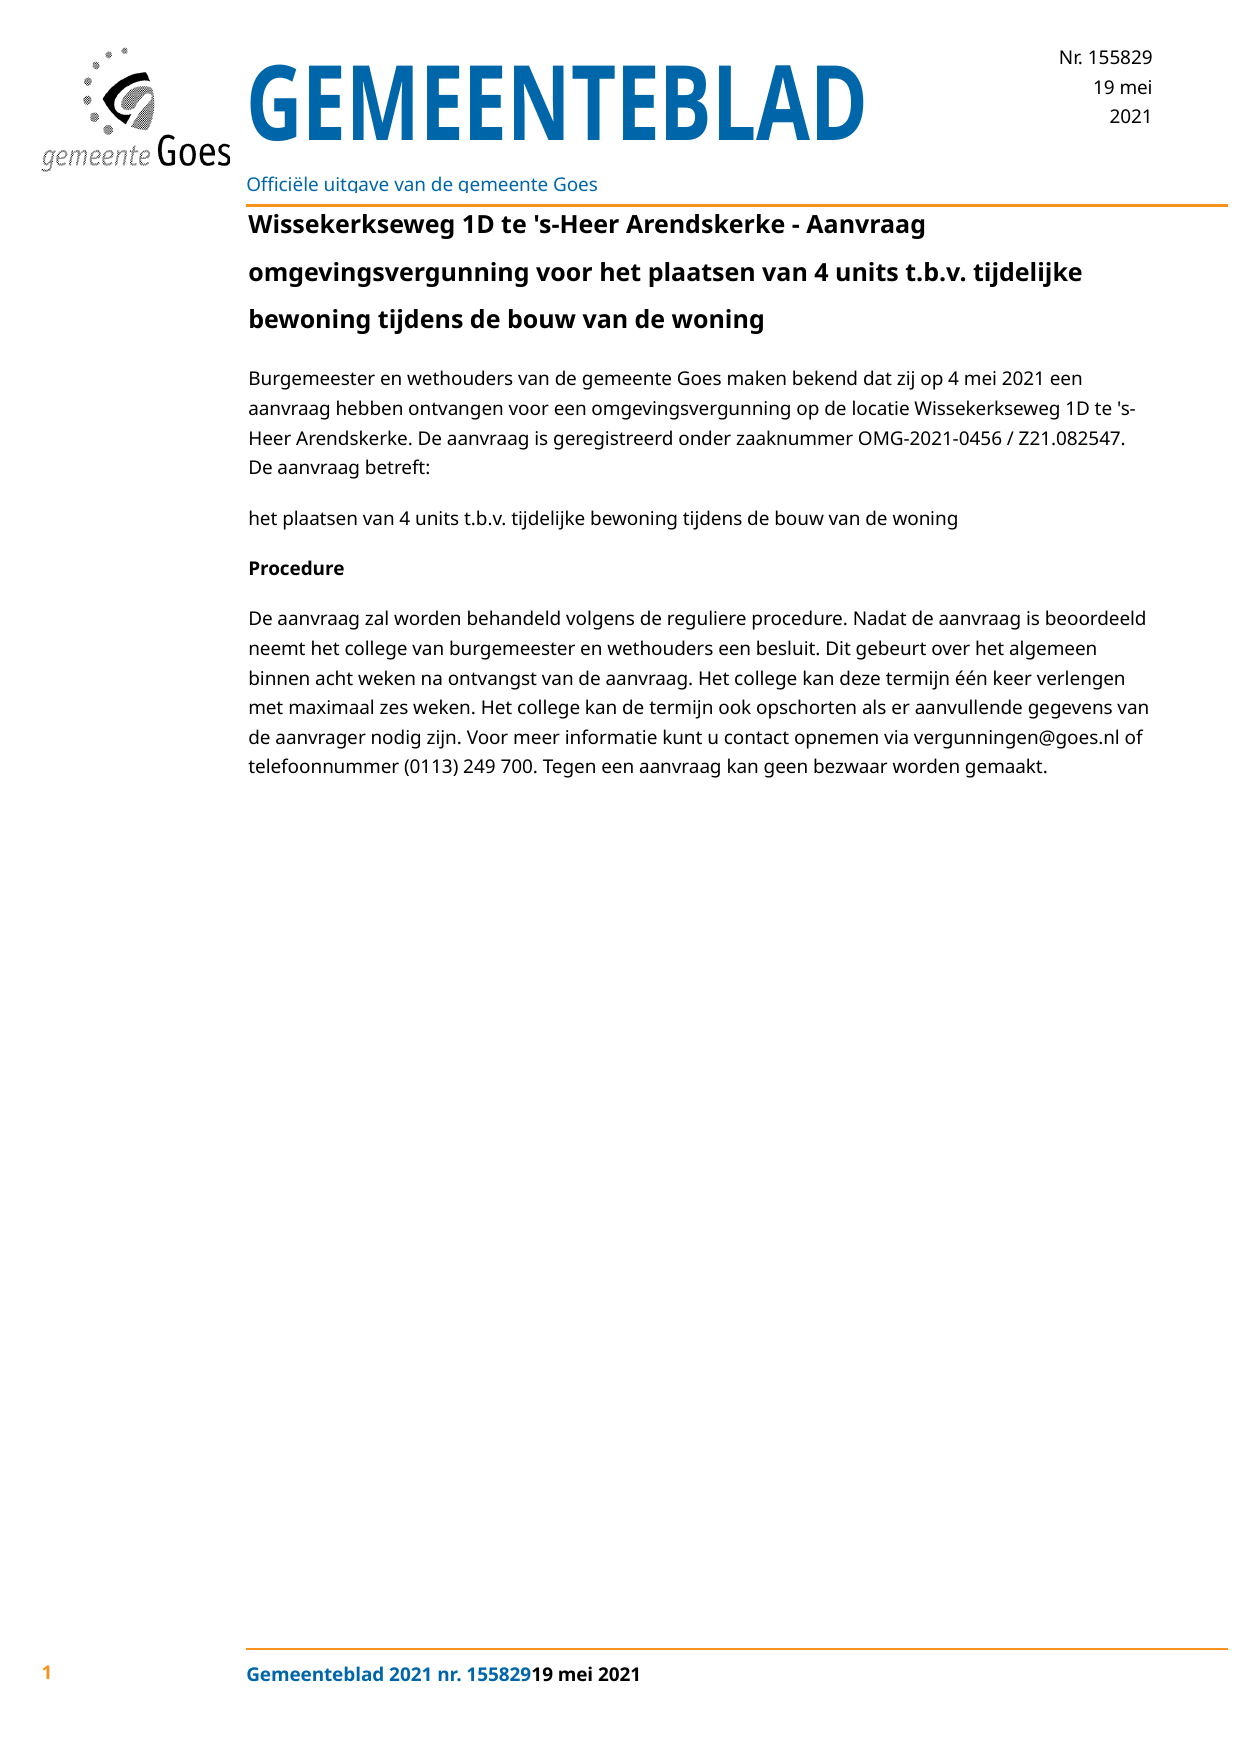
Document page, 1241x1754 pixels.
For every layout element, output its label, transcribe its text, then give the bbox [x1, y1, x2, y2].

text het plaatsen van 4 units t.b.v. tijdelijke bewoning tijdens de bouw van de woning [248, 505, 1152, 530]
text De aanvraag zal worden behandeld volgens de reguliere procedure. Nadat de aanvraag is beoordeeld neemt het college van burgemeester en wethouders een besluit. Dit gebeurt over het algemeen binnen acht weken na ontvangst van de aanvraag. Het college kan deze termijn één keer verlengen met maximaal zes weken. Het college kan de termijn ook opschorten als er aanvullende gegevens van de aanvrager nodig zijn. Voor meer informatie kunt u contact opnemen via vergunningen@goes.nl of telefoonnummer (0113) 249 700. Tegen een aanvraag kan geen bezwaar worden gemaakt. [248, 606, 1152, 779]
text Burgemeester en wethouders van de gemeente Goes maken bekend dat zij op 4 mei 2021 een aanvraag hebben ontvangen voor een omgevingsvergunning op de locatie Wissekerkseweg 1D te 's-Heer Arendskerke. De aanvraag is geregistreerd onder zaaknummer OMG-2021-0456 / Z21.082547. De aanvraag betreft: [248, 366, 1152, 480]
text Wissekerkseweg 1D te 's-Heer Arendskerke - Aanvraag omgevingsvergunning voor het plaatsen van 4 units t.b.v. tijdelijke bewoning tijdens de bouw van de woning [248, 207, 1152, 336]
picture [41, 47, 231, 172]
text Procedure [248, 555, 1152, 581]
